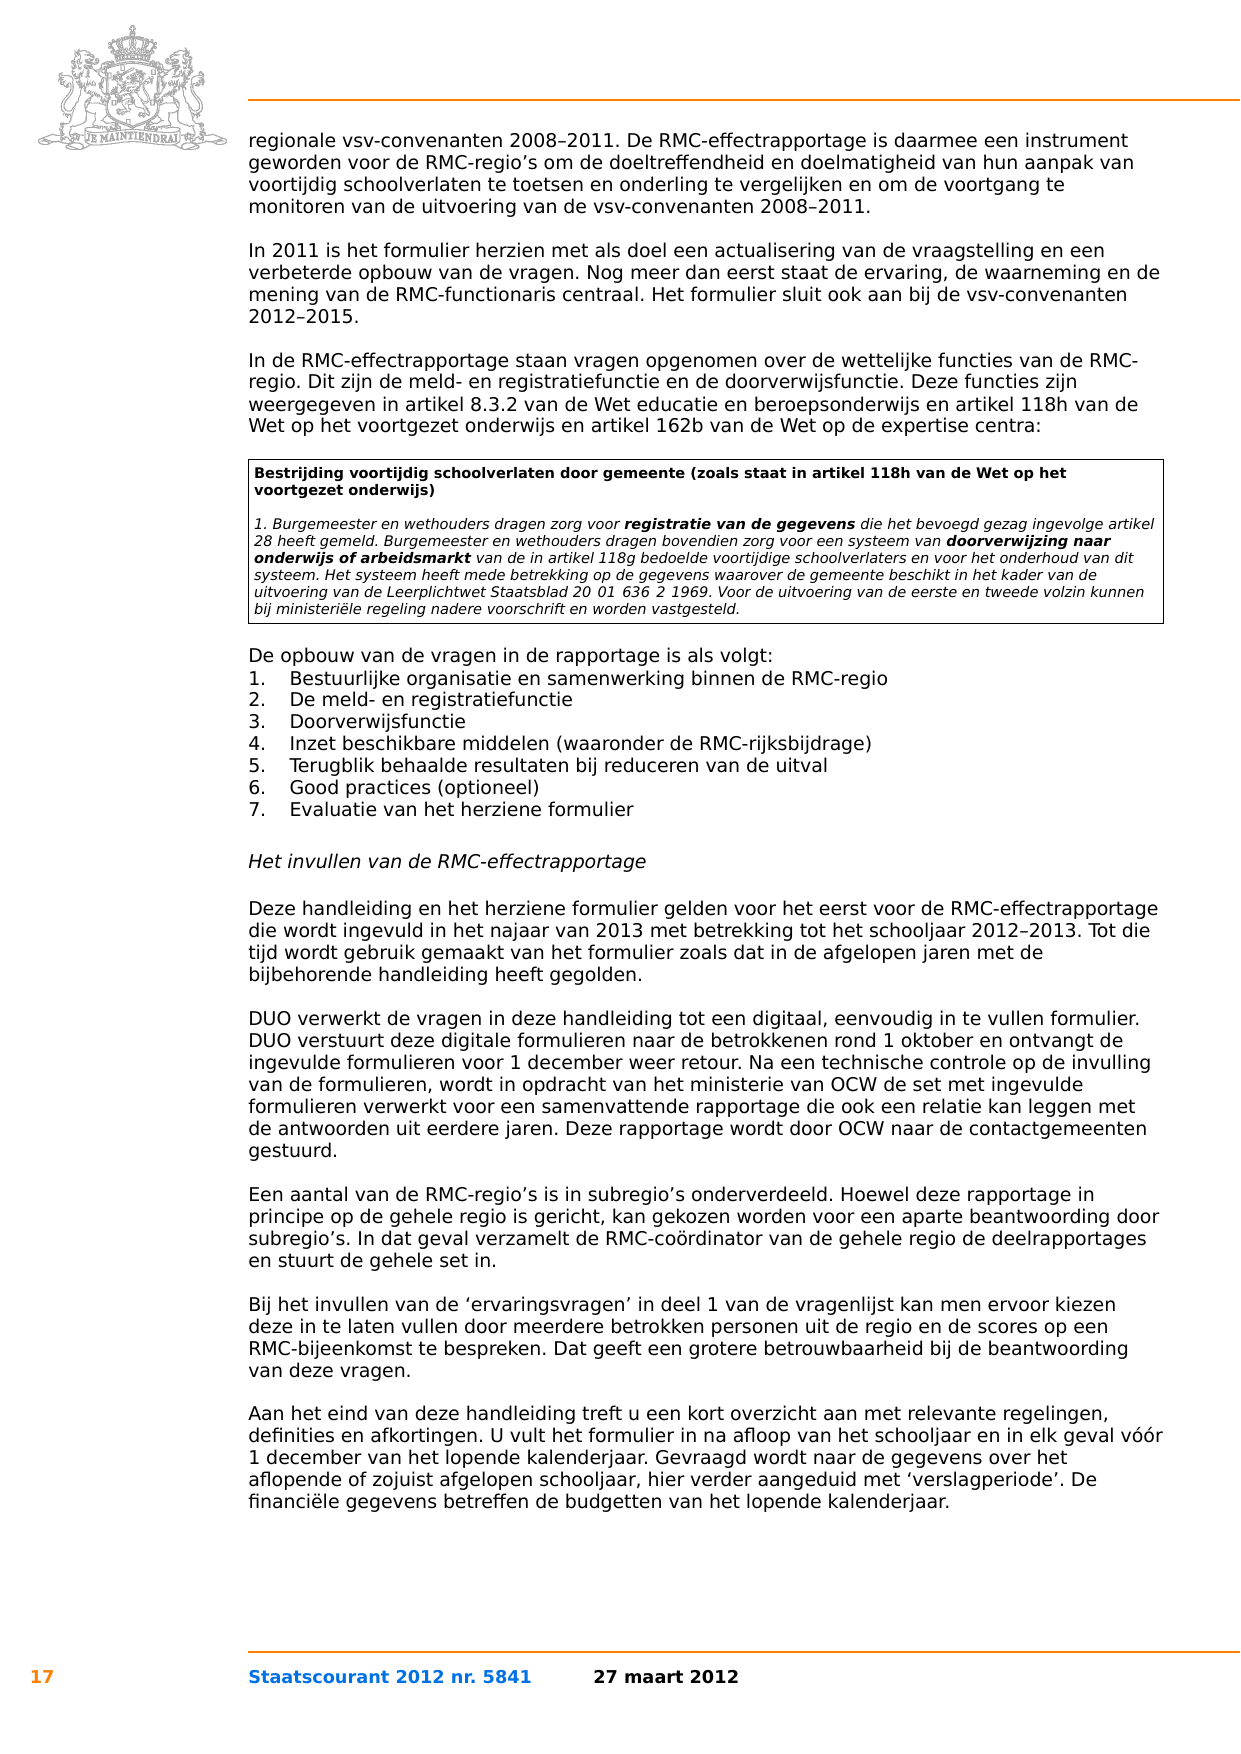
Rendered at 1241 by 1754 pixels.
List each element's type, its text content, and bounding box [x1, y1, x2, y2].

text 1. Bestuurlijke organisatie en samenwerking binnen de RMC-regio [248, 667, 1163, 689]
text 6. Good practices (optioneel) [248, 777, 1163, 799]
table_cell [249, 499, 1163, 516]
table_header Bestrijding voortijdig schoolverlaten door gemeente (zoals staat in artikel 118h van de Wet op het voortgezet onderwijs) [249, 460, 1163, 499]
text Een aantal van de RMC-regio’s is in subregio’s onderverdeeld. Hoewel deze rapportage in principe op de gehele regio is gericht, kan gekozen worden voor een aparte beantwoording door subregio’s. In dat geval verzamelt de RMC-coördinator van de gehele regio de deelrapportages en stuurt de gehele set in. [248, 1184, 1163, 1272]
text De opbouw van de vragen in de rapportage is als volgt: [248, 645, 1163, 667]
subtitle Het invullen van de RMC-effectrapportage [248, 851, 1163, 873]
text regionale vsv-convenanten 2008–2011. De RMC-effectrapportage is daarmee een instrument geworden voor de RMC-regio’s om de doeltreffendheid en doelmatigheid van hun aanpak van voortijdig schoolverlaten te toetsen en onderling te vergelijken en om de voortgang te monitoren van de uitvoering van de vsv-convenanten 2008–2011. [248, 130, 1163, 218]
text In 2011 is het formulier herzien met als doel een actualisering van de vraagstelling en een verbeterde opbouw van de vragen. Nog meer dan eerst staat de ervaring, de waarneming en de mening van de RMC-functionaris centraal. Het formulier sluit ook aan bij de vsv-convenanten 2012–2015. [248, 240, 1163, 328]
table_cell 1. Burgemeester en wethouders dragen zorg voor registratie van de gegevens die het bevoegd gezag ingevolge artikel 28 heeft gemeld. Burgemeester en wethouders dragen bovendien zorg voor een systeem van doorverwijzing naar onderwijs of arbeidsmarkt van de in artikel 118g bedoelde voortijdige schoolverlaters en voor het onderhoud van dit systeem. Het systeem heeft mede betrekking op de gegevens waarover de gemeente beschikt in het kader van de uitvoering van de Leerplichtwet Staatsblad 20 01 636 2 1969. Voor de uitvoering van de eerste en tweede volzin kunnen bij ministeriële regeling nadere voorschrift en worden vastgesteld. [249, 516, 1163, 622]
text 3. Doorverwijsfunctie [248, 711, 1163, 733]
picture [38, 25, 227, 150]
text 7. Evaluatie van het herziene formulier [248, 799, 1163, 821]
text 5. Terugblik behaalde resultaten bij reduceren van de uitval [248, 755, 1163, 777]
text Deze handleiding en het herziene formulier gelden voor het eerst voor de RMC-effectrapportage die wordt ingevuld in het najaar van 2013 met betrekking tot het schooljaar 2012–2013. Tot die tijd wordt gebruik gemaakt van het formulier zoals dat in de afgelopen jaren met de bijbehorende handleiding heeft gegolden. [248, 898, 1163, 986]
text DUO verwerkt de vragen in deze handleiding tot een digitaal, eenvoudig in te vullen formulier. DUO verstuurt deze digitale formulieren naar de betrokkenen rond 1 oktober en ontvangt de ingevulde formulieren voor 1 december weer retour. Na een technische controle op de invulling van de formulieren, wordt in opdracht van het ministerie van OCW de set met ingevulde formulieren verwerkt voor een samenvattende rapportage die ook een relatie kan leggen met de antwoorden uit eerdere jaren. Deze rapportage wordt door OCW naar de contactgemeenten gestuurd. [248, 1008, 1163, 1162]
text 2. De meld- en registratiefunctie [248, 689, 1163, 711]
text 4. Inzet beschikbare middelen (waaronder de RMC-rijksbijdrage) [248, 733, 1163, 755]
text Bij het invullen van de ‘ervaringsvragen’ in deel 1 van de vragenlijst kan men ervoor kiezen deze in te laten vullen door meerdere betrokken personen uit de regio en de scores op een RMC-bijeenkomst te bespreken. Dat geeft een grotere betrouwbaarheid bij de beantwoording van deze vragen. [248, 1293, 1163, 1381]
text Aan het eind van deze handleiding treft u een kort overzicht aan met relevante regelingen, definities en afkortingen. U vult het formulier in na afloop van het schooljaar en in elk geval vóór 1 december van het lopende kalenderjaar. Gevraagd wordt naar de gegevens over het aflopende of zojuist afgelopen schooljaar, hier verder aangeduid met ‘verslagperiode’. De financiële gegevens betreffen de budgetten van het lopende kalenderjaar. [248, 1403, 1163, 1513]
text In de RMC-effectrapportage staan vragen opgenomen over de wettelijke functies van de RMC-regio. Dit zijn de meld- en registratiefunctie en de doorverwijsfunctie. Deze functies zijn weergegeven in artikel 8.3.2 van de Wet educatie en beroepsonderwijs en artikel 118h van de Wet op het voortgezet onderwijs en artikel 162b van de Wet op de expertise centra: [248, 349, 1163, 437]
